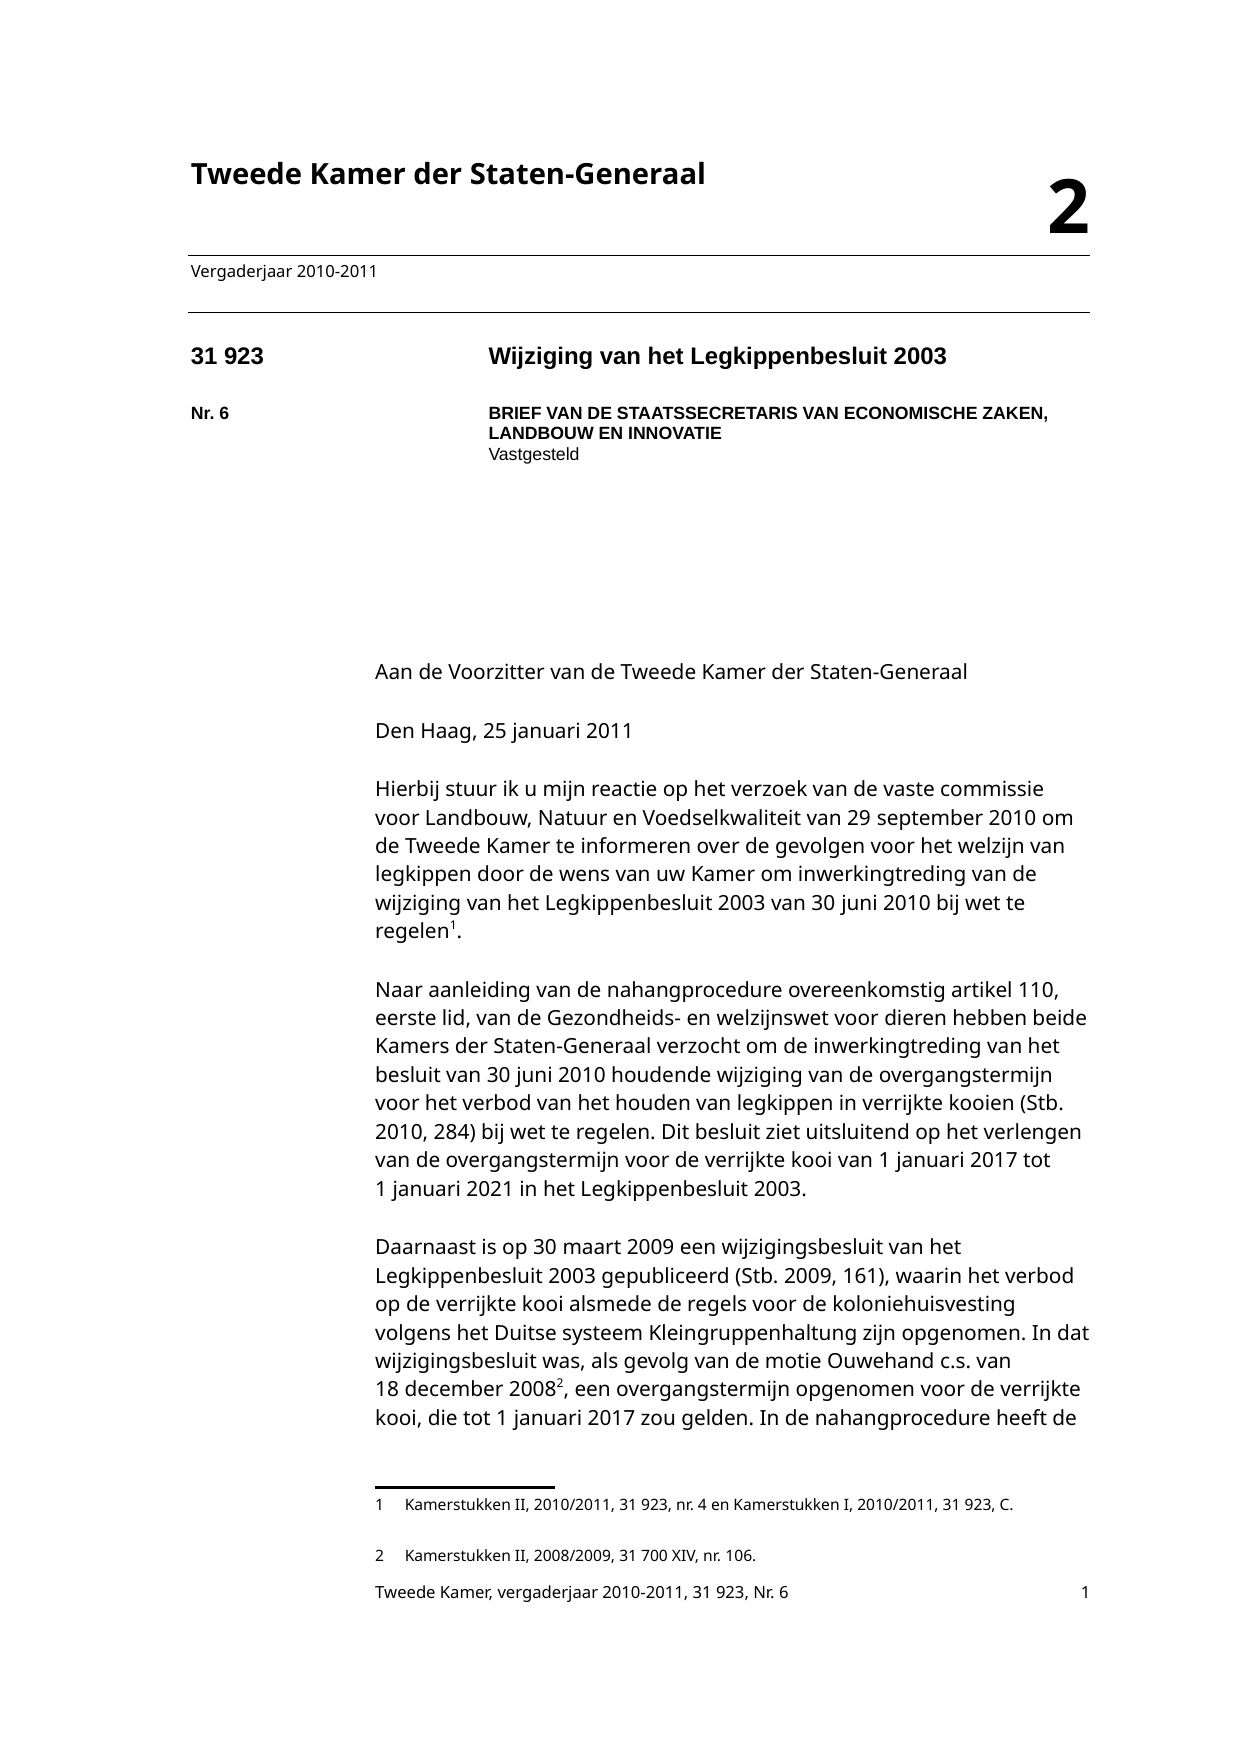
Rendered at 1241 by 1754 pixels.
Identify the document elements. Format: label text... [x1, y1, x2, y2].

text Aan de Voorzitter van de Tweede Kamer der Staten-Generaal [375, 657, 1090, 686]
text Daarnaast is op 30 maart 2009 een wijzigingsbesluit van het Legkippenbesluit 2003 gepubliceerd (Stb. 2009, 161), waarin het verbod op de verrijkte kooi alsmede de regels voor de koloniehuisvesting volgens het Duitse systeem Kleingruppenhaltung zijn opgenomen. In dat wijzigingsbesluit was, als gevolg van de motie Ouwehand c.s. van 18 december 2008, een overgangstermijn opgenomen voor de verrijkte kooi, die tot 1 januari 2017 zou gelden. In de nahangprocedure heeft de [375, 1232, 1090, 1431]
table_cell BRIEF VAN DE STAATSSECRETARIS VAN ECONOMISCHE ZAKEN, LANDBOUW EN INNOVATIE Vastgesteld [485, 399, 1090, 539]
text Naar aanleiding van de nahangprocedure overeenkomstig artikel 110, eerste lid, van de Gezondheids- en welzijnswet voor dieren hebben beide Kamers der Staten-Generaal verzocht om de inwerkingtreding van het besluit van 30 juni 2010 houdende wijziging van de overgangstermijn voor het verbod van het houden van legkippen in verrijkte kooien (Stb. 2010, 284) bij wet te regelen. Dit besluit ziet uitsluitend op het verlengen van de overgangstermijn voor de verrijkte kooi van 1 januari 2017 tot 1 januari 2021 in het Legkippenbesluit 2003. [375, 975, 1090, 1202]
table_cell 31 923 [188, 339, 485, 399]
table_cell Wijziging van het Legkippenbesluit 2003 [485, 339, 1090, 399]
table_cell Vergaderjaar 2010-2011 [188, 256, 485, 312]
text Den Haag, 25 januari 2011 [375, 716, 1090, 744]
text Kamerstukken II, 2010/2011, 31 923, nr. 4 en Kamerstukken I, 2010/2011, 31 923, C. [375, 1451, 1090, 1508]
table_header 2 [910, 150, 1090, 255]
table_cell [485, 313, 1090, 339]
table_cell [188, 313, 485, 339]
table_cell [485, 256, 1090, 312]
table_cell Nr. 6 [188, 399, 485, 539]
text Hierbij stuur ik u mijn reactie op het verzoek van de vaste commissie voor Landbouw, Natuur en Voedselkwaliteit van 29 september 2010 om de Tweede Kamer te informeren over de gevolgen voor het welzijn van legkippen door de wens van uw Kamer om inwerkingtreding van de wijziging van het Legkippenbesluit 2003 van 30 juni 2010 bij wet te regelen. [375, 774, 1090, 945]
text Kamerstukken II, 2008/2009, 31 700 XIV, nr. 106. [375, 1538, 1090, 1566]
table_header Tweede Kamer der Staten-Generaal [188, 150, 909, 255]
